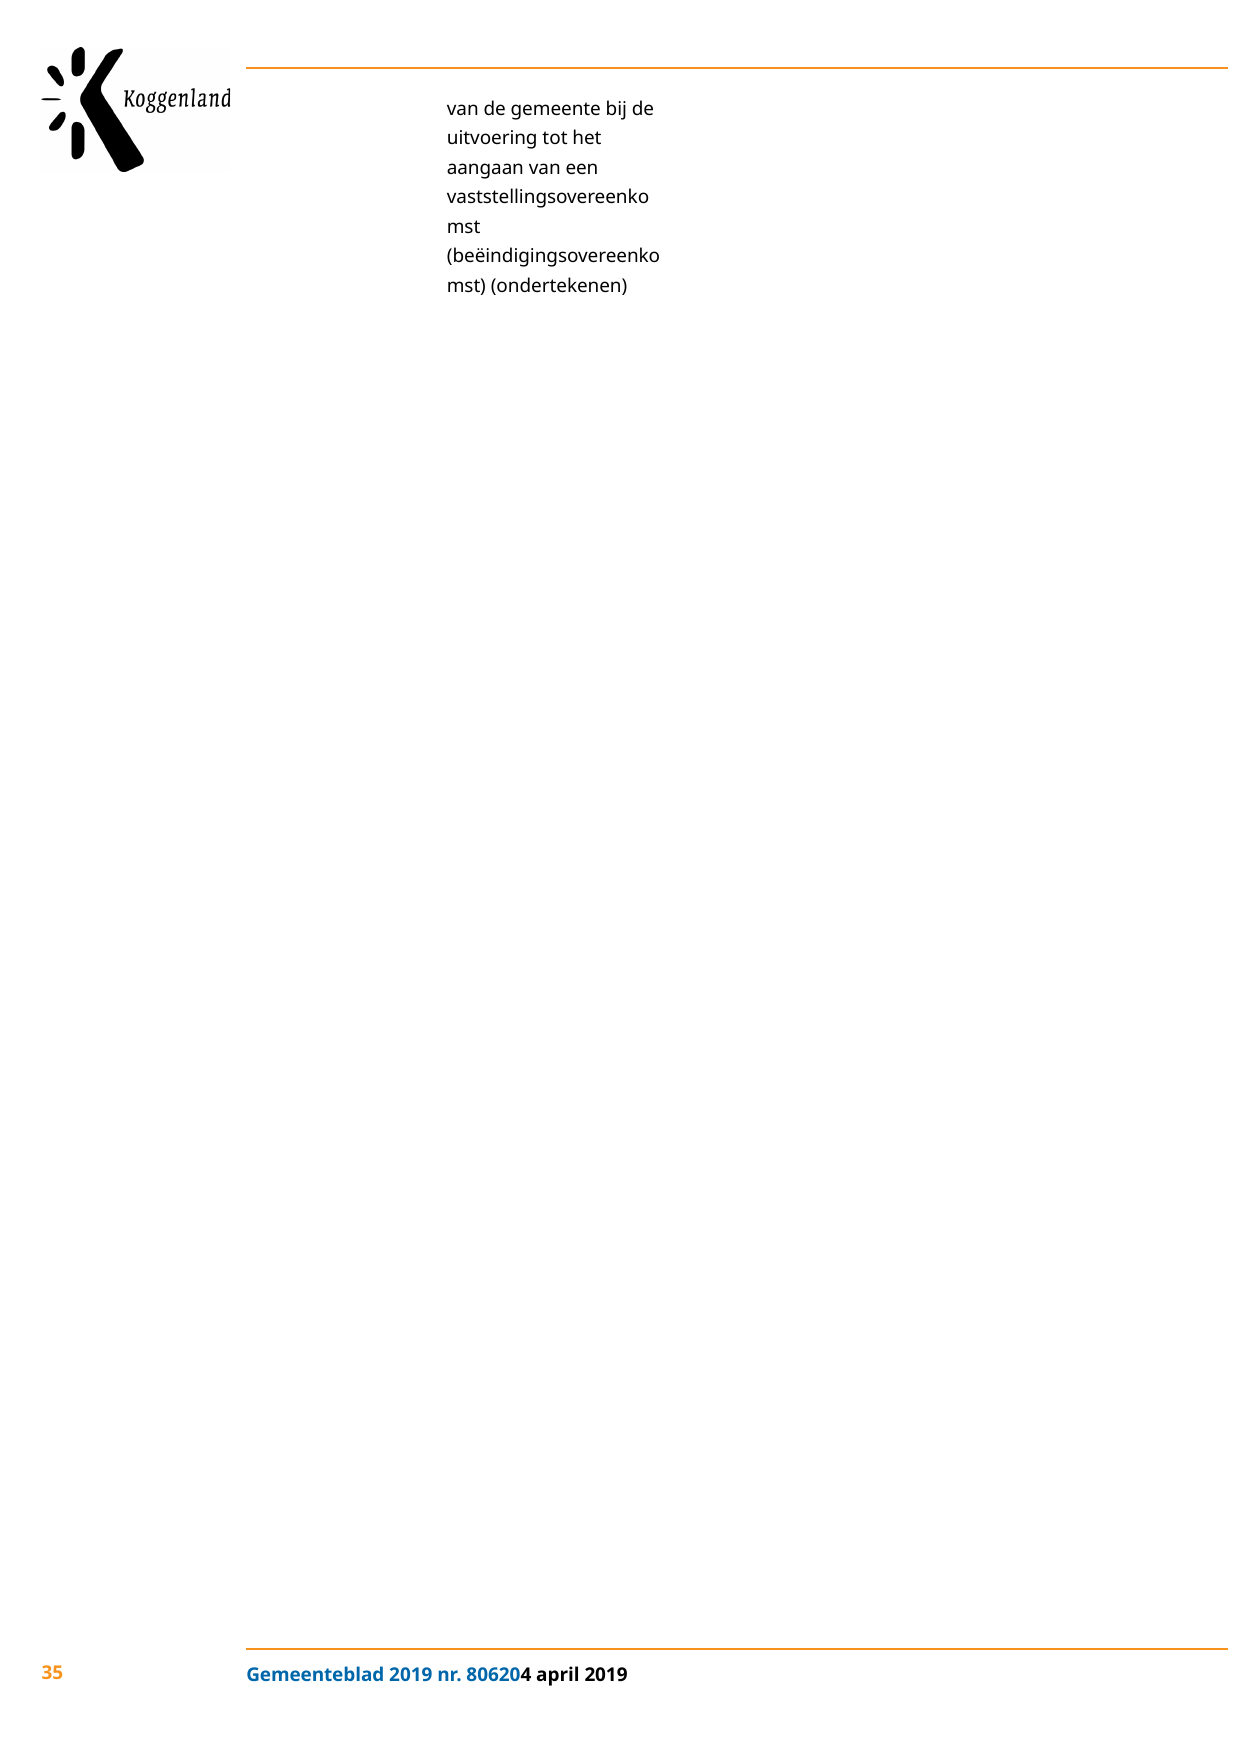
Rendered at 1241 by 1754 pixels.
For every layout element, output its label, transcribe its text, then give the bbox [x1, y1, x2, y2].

table_cell [248, 95, 387, 298]
table_cell [945, 95, 1152, 298]
picture [41, 47, 231, 172]
table_cell van de gemeente bij de uitvoering tot het aangaan van een vaststellingsovereenkomst (beëindigingsovereenkomst) (ondertekenen) [388, 95, 666, 298]
table_cell [666, 95, 806, 298]
table_cell [806, 95, 945, 298]
